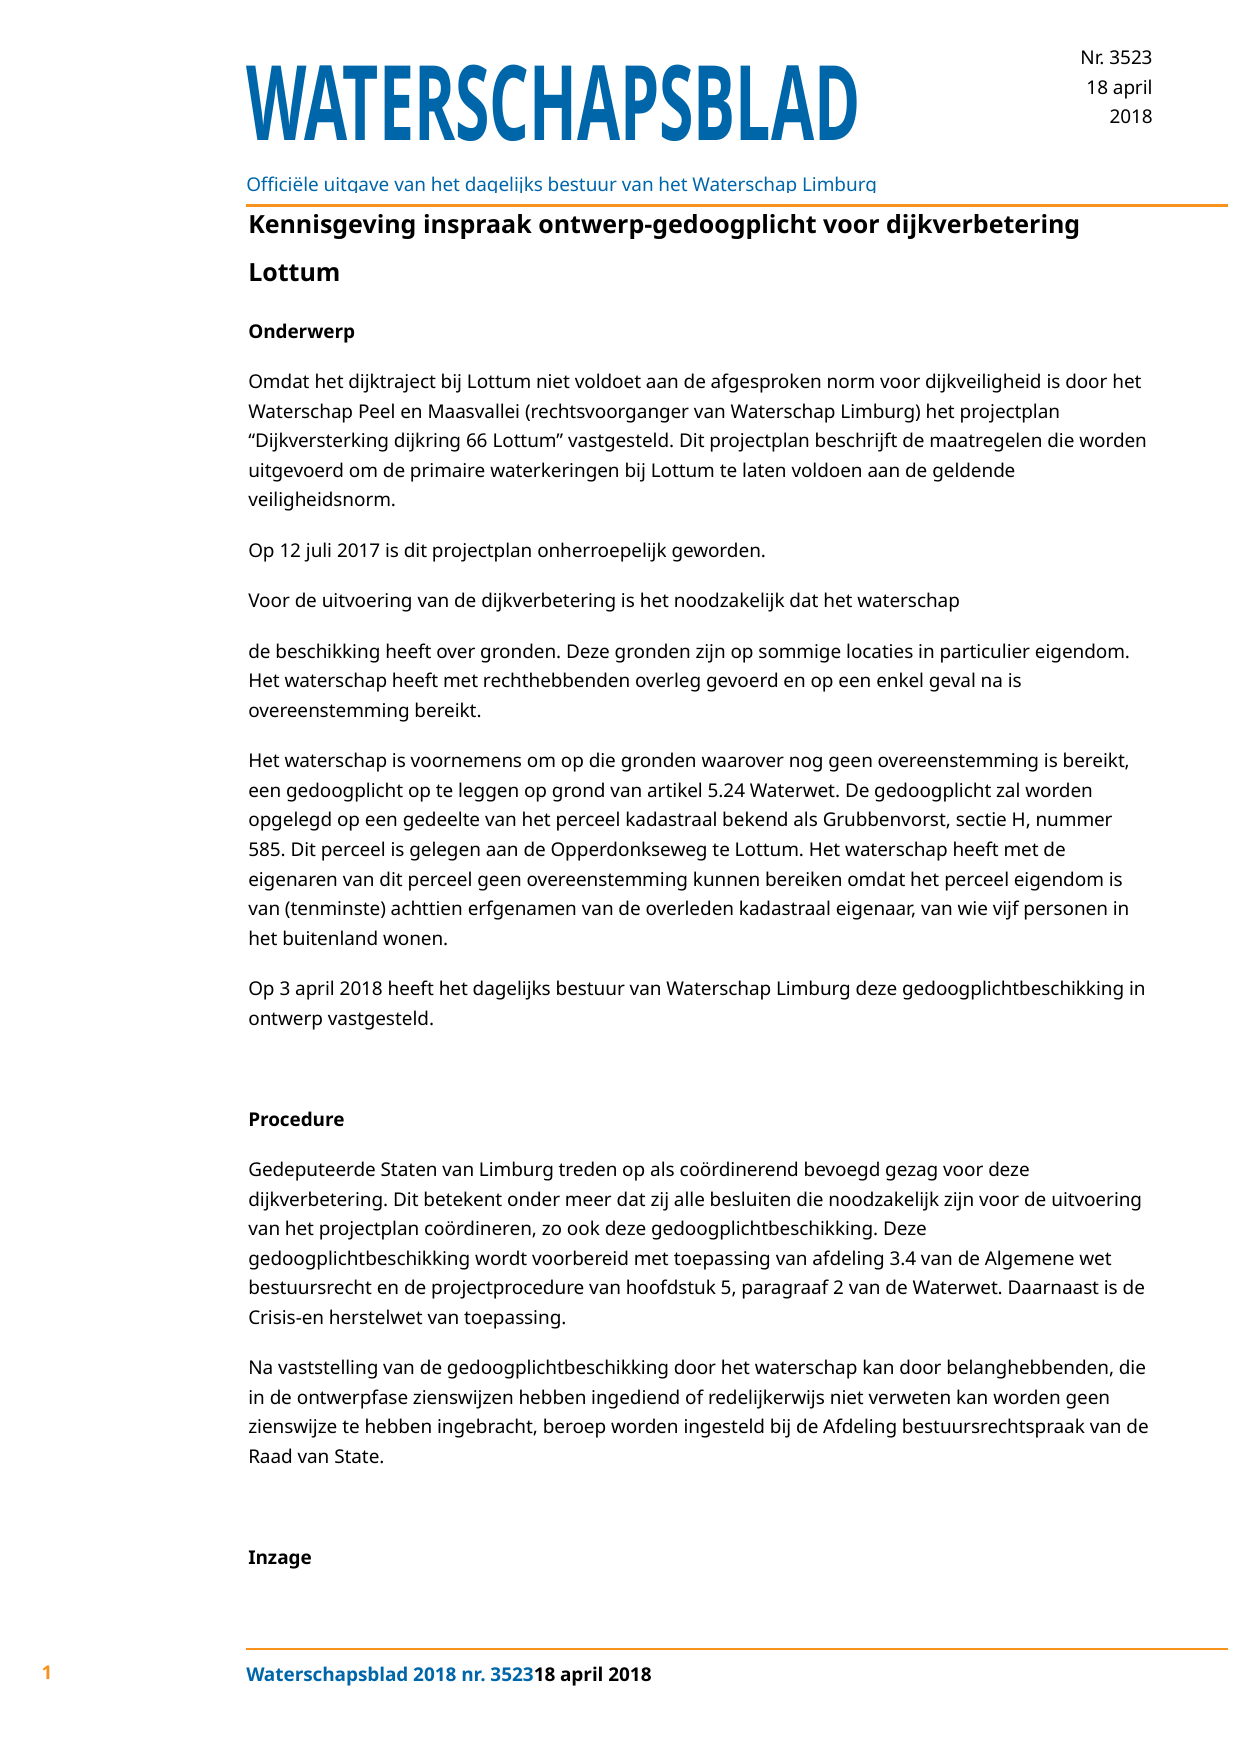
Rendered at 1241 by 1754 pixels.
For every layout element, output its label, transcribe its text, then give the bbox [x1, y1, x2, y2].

text Op 12 juli 2017 is dit projectplan onherroepelijk geworden. [248, 537, 1152, 563]
text Omdat het dijktraject bij Lottum niet voldoet aan de afgesproken norm voor dijkveiligheid is door het Waterschap Peel en Maasvallei (rechtsvoorganger van Waterschap Limburg) het projectplan “Dijkversterking dijkring 66 Lottum” vastgesteld. Dit projectplan beschrijft de maatregelen die worden uitgevoerd om de primaire waterkeringen bij Lottum te laten voldoen aan de geldende veiligheidsnorm. [248, 368, 1152, 512]
text Na vaststelling van de gedoogplichtbeschikking door het waterschap kan door belanghebbenden, die in de ontwerpfase zienswijzen hebben ingediend of redelijkerwijs niet verweten kan worden geen zienswijze te hebben ingebracht, beroep worden ingesteld bij de Afdeling bestuursrechtspraak van de Raad van State. [248, 1354, 1152, 1469]
picture [41, 47, 231, 172]
text Het waterschap is voornemens om op die gronden waarover nog geen overeenstemming is bereikt, een gedoogplicht op te leggen op grond van artikel 5.24 Waterwet. De gedoogplicht zal worden opgelegd op een gedeelte van het perceel kadastraal bekend als Grubbenvorst, sectie H, nummer 585. Dit perceel is gelegen aan de Opperdonkseweg te Lottum. Het waterschap heeft met de eigenaren van dit perceel geen overeenstemming kunnen bereiken omdat het perceel eigendom is van (tenminste) achttien erfgenamen van de overleden kadastraal eigenaar, van wie vijf personen in het buitenland wonen. [248, 747, 1152, 951]
text Inzage [248, 1544, 1152, 1570]
text Procedure [248, 1106, 1152, 1132]
text Onderwerp [248, 318, 1152, 344]
text Kennisgeving inspraak ontwerp-gedoogplicht voor dijkverbetering Lottum [248, 207, 1152, 288]
text Gedeputeerde Staten van Limburg treden op als coördinerend bevoegd gezag voor deze dijkverbetering. Dit betekent onder meer dat zij alle besluiten die noodzakelijk zijn voor de uitvoering van het projectplan coördineren, zo ook deze gedoogplichtbeschikking. Deze gedoogplichtbeschikking wordt voorbereid met toepassing van afdeling 3.4 van de Algemene wet bestuursrecht en de projectprocedure van hoofdstuk 5, paragraaf 2 van de Waterwet. Daarnaast is de Crisis-en herstelwet van toepassing. [248, 1156, 1152, 1330]
text Op 3 april 2018 heeft het dagelijks bestuur van Waterschap Limburg deze gedoogplichtbeschikking in ontwerp vastgesteld. [248, 975, 1152, 1031]
text de beschikking heeft over gronden. Deze gronden zijn op sommige locaties in particulier eigendom. Het waterschap heeft met rechthebbenden overleg gevoerd en op een enkel geval na is overeenstemming bereikt. [248, 638, 1152, 723]
text Voor de uitvoering van de dijkverbetering is het noodzakelijk dat het waterschap [248, 587, 1152, 613]
